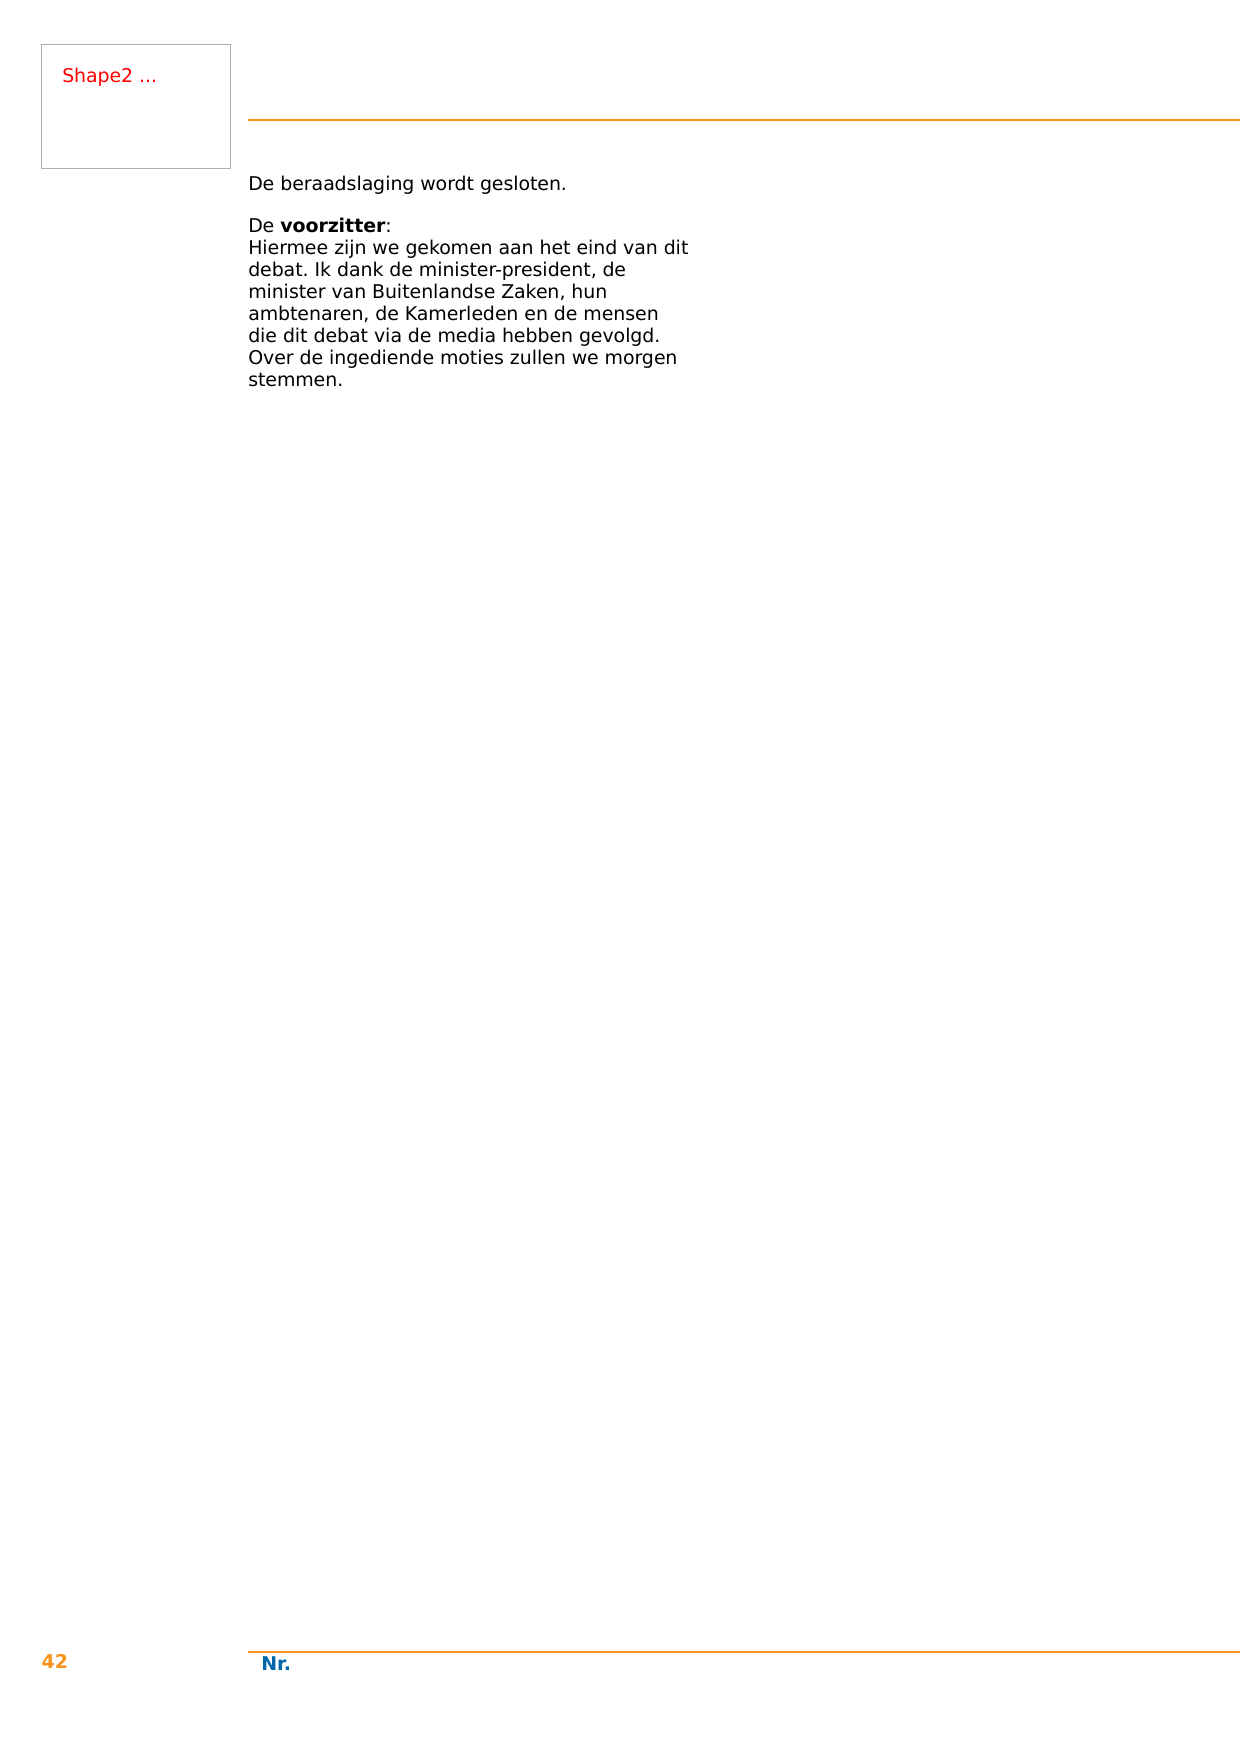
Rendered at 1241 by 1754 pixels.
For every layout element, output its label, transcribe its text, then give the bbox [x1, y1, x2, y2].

text De voorzitter: [248, 215, 691, 237]
text Over de ingediende moties zullen we morgen stemmen. [248, 347, 691, 391]
text De beraadslaging wordt gesloten. [248, 173, 691, 195]
text Hiermee zijn we gekomen aan het eind van dit debat. Ik dank de minister-president, de minister van Buitenlandse Zaken, hun ambtenaren, de Kamerleden en de mensen die dit debat via de media hebben gevolgd. [248, 237, 691, 347]
